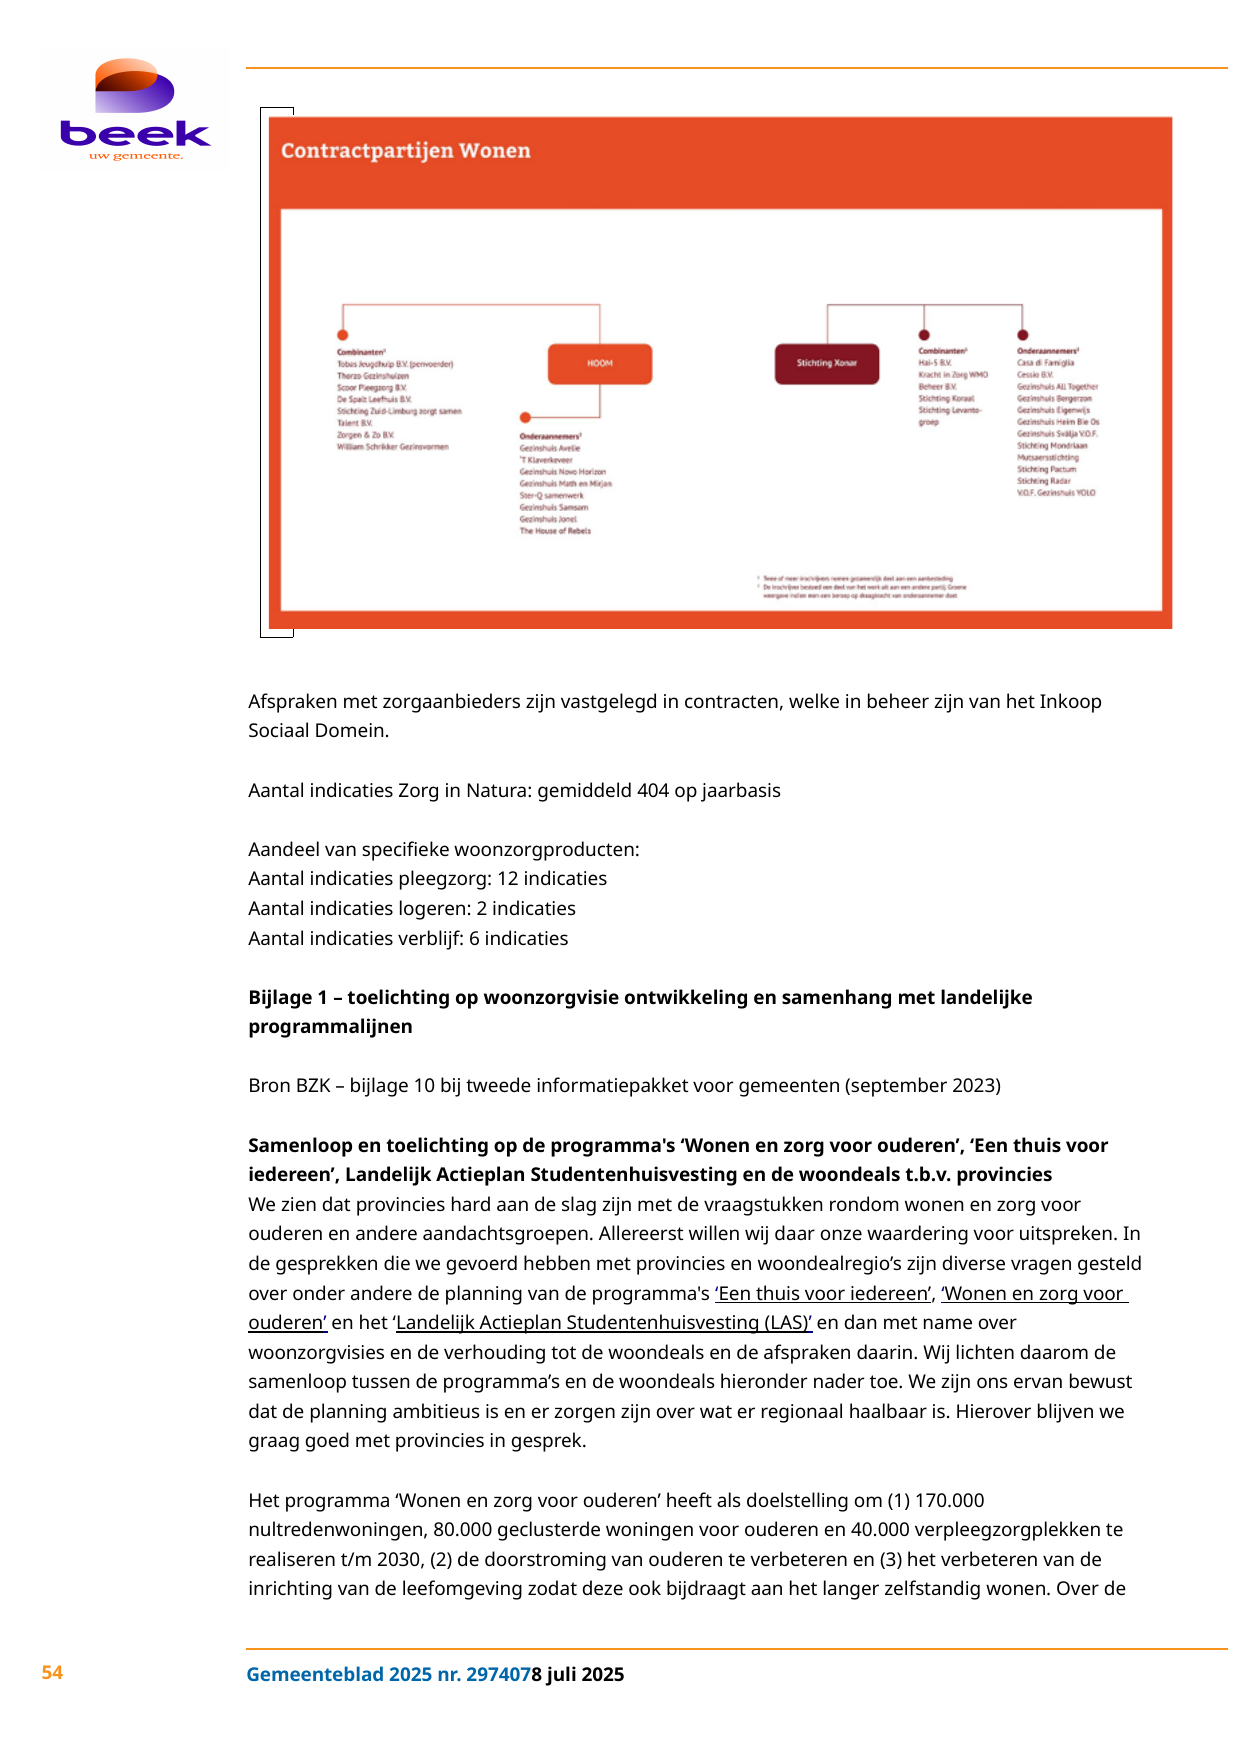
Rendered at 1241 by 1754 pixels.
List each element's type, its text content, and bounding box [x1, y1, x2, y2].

text Aantal indicaties Zorg in Natura: gemiddeld 404 op jaarbasis [248, 777, 1152, 803]
picture [268, 115, 1173, 629]
text Het programma ‘Wonen en zorg voor ouderen’ heeft als doelstelling om (1) 170.000 nultredenwoningen, 80.000 geclusterde woningen voor ouderen en 40.000 verpleegzorgplekken te realiseren t/m 2030, (2) de doorstroming van ouderen te verbeteren en (3) het verbeteren van de inrichting van de leefomgeving zodat deze ook bijdraagt aan het langer zelfstandig wonen. Over de [248, 1487, 1152, 1601]
text Aandeel van specifieke woonzorgproducten: [248, 836, 1152, 862]
text Aantal indicaties verblijf: 6 indicaties [248, 925, 1152, 951]
text Bijlage 1 – toelichting op woonzorgvisie ontwikkeling en samenhang met landelijke programmalijnen [248, 984, 1152, 1039]
text Aantal indicaties pleegzorg: 12 indicaties [248, 866, 1152, 891]
text We zien dat provincies hard aan de slag zijn met de vraagstukken rondom wonen en zorg voor ouderen en andere aandachtsgroepen. Allereerst willen wij daar onze waardering voor uitspreken. In de gesprekken die we gevoerd hebben met provincies en woondealregio’s zijn diverse vragen gesteld over onder andere de planning van de programma's ‘Een thuis voor iedereen’, ‘Wonen en zorg voor ouderen’ en het ‘Landelijk Actieplan Studentenhuisvesting (LAS)’ en dan met name over woonzorgvisies en de verhouding tot de woondeals en de afspraken daarin. Wij lichten daarom de samenloop tussen de programma’s en de woondeals hieronder nader toe. We zijn ons ervan bewust dat de planning ambitieus is en er zorgen zijn over wat er regionaal haalbaar is. Hierover blijven we graag goed met provincies in gesprek. [248, 1191, 1152, 1453]
text Aantal indicaties logeren: 2 indicaties [248, 895, 1152, 921]
text Bron BZK – bijlage 10 bij tweede informatiepakket voor gemeenten (september 2023) [248, 1073, 1152, 1098]
text Samenloop en toelichting op de programma's ‘Wonen en zorg voor ouderen’, ‘Een thuis voor iedereen’, Landelijk Actieplan Studentenhuisvesting en de woondeals t.b.v. provincies [248, 1132, 1152, 1187]
text Afspraken met zorgaanbieders zijn vastgelegd in contracten, welke in beheer zijn van het Inkoop Sociaal Domein. [248, 688, 1152, 743]
picture [41, 47, 231, 172]
